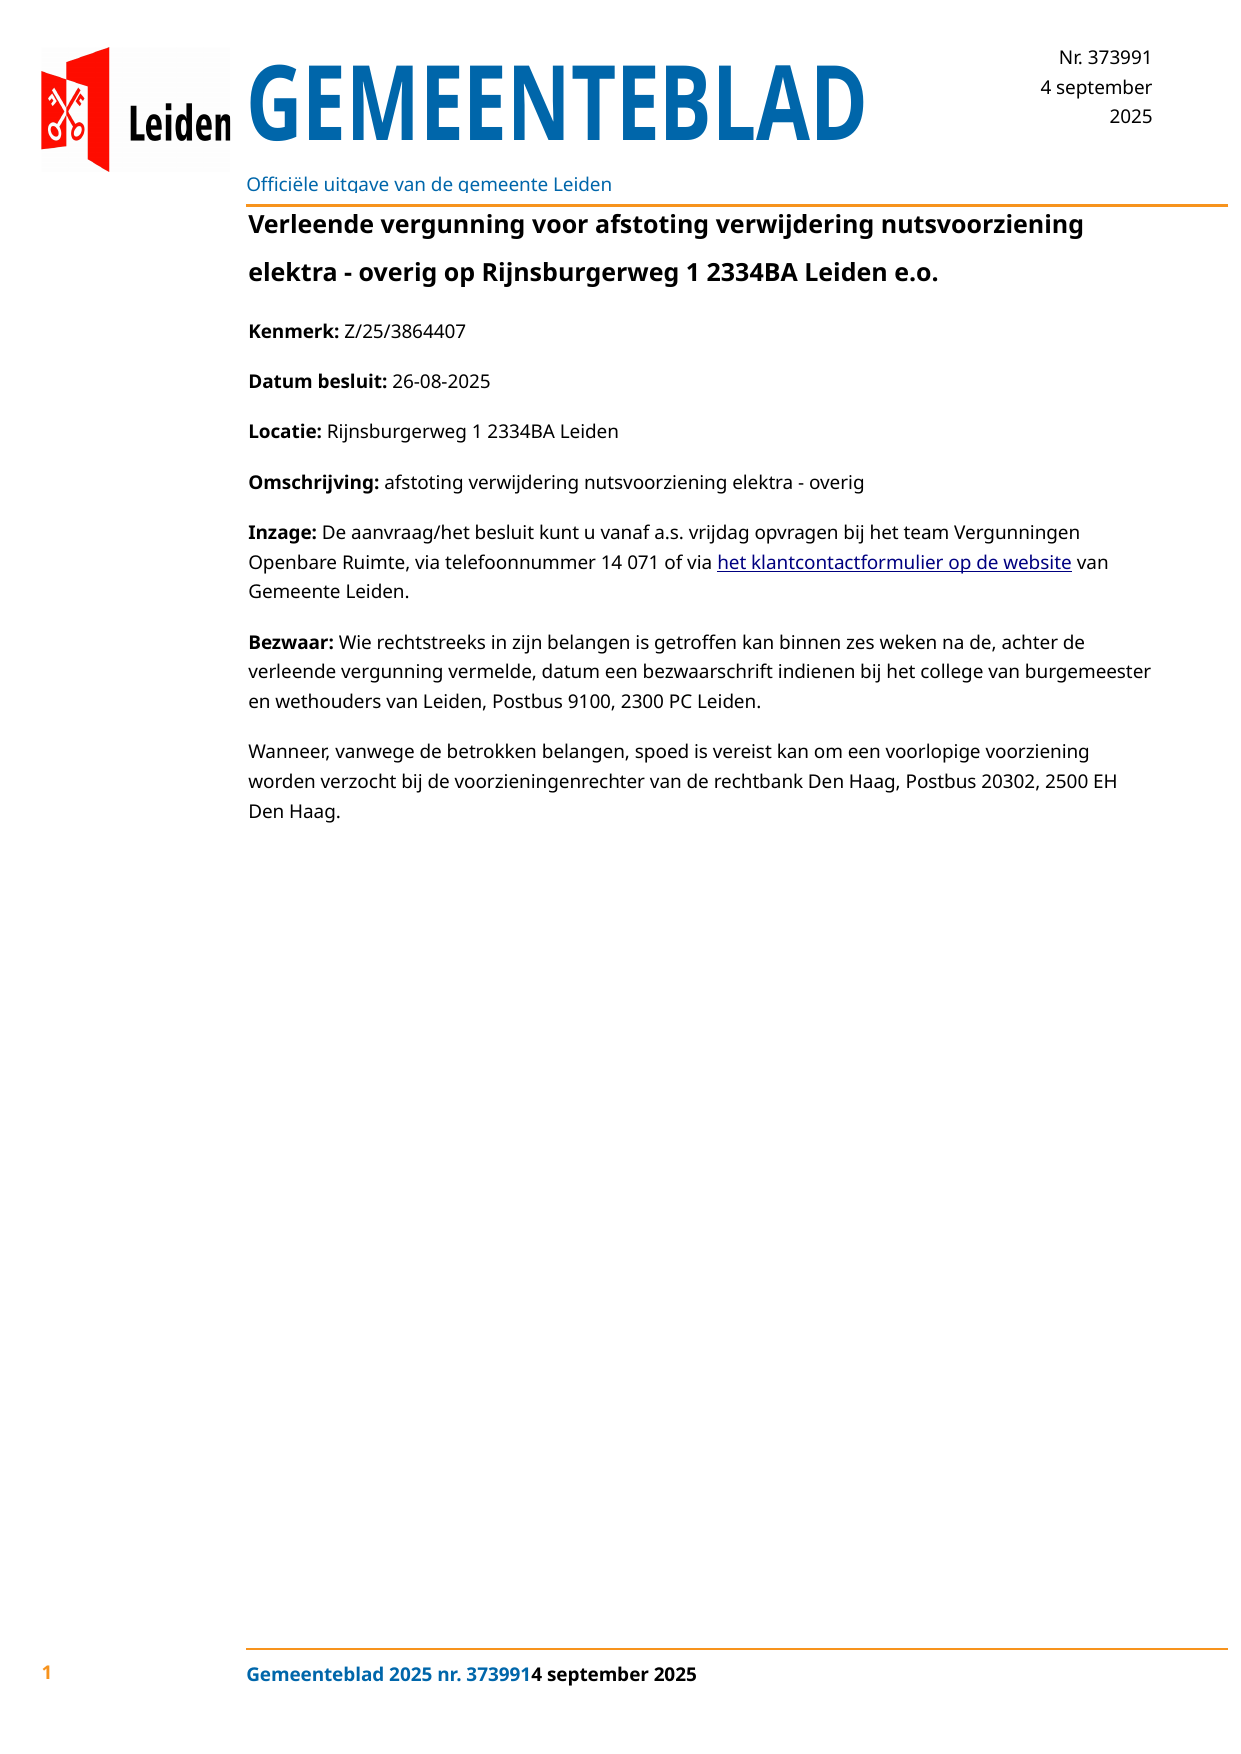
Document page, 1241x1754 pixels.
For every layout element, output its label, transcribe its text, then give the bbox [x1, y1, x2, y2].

text Kenmerk: Z/25/3864407 [248, 318, 1152, 344]
text Bezwaar: Wie rechtstreeks in zijn belangen is getroffen kan binnen zes weken na de, achter de verleende vergunning vermelde, datum een bezwaarschrift indienen bij het college van burgemeester en wethouders van Leiden, Postbus 9100, 2300 PC Leiden. [248, 629, 1152, 714]
text Locatie: Rijnsburgerweg 1 2334BA Leiden [248, 419, 1152, 444]
text Verleende vergunning voor afstoting verwijdering nutsvoorziening elektra - overig op Rijnsburgerweg 1 2334BA Leiden e.o. [248, 207, 1152, 288]
text Wanneer, vanwege de betrokken belangen, spoed is vereist kan om een voorlopige voorziening worden verzocht bij de voorzieningenrechter van de rechtbank Den Haag, Postbus 20302, 2500 EH Den Haag. [248, 739, 1152, 824]
picture [41, 47, 231, 172]
text Inzage: De aanvraag/het besluit kunt u vanaf a.s. vrijdag opvragen bij het team Vergunningen Openbare Ruimte, via telefoonnummer 14 071 of via het klantcontactformulier op de website van Gemeente Leiden. [248, 519, 1152, 604]
text Omschrijving: afstoting verwijdering nutsvoorziening elektra - overig [248, 469, 1152, 495]
text Datum besluit: 26-08-2025 [248, 368, 1152, 394]
